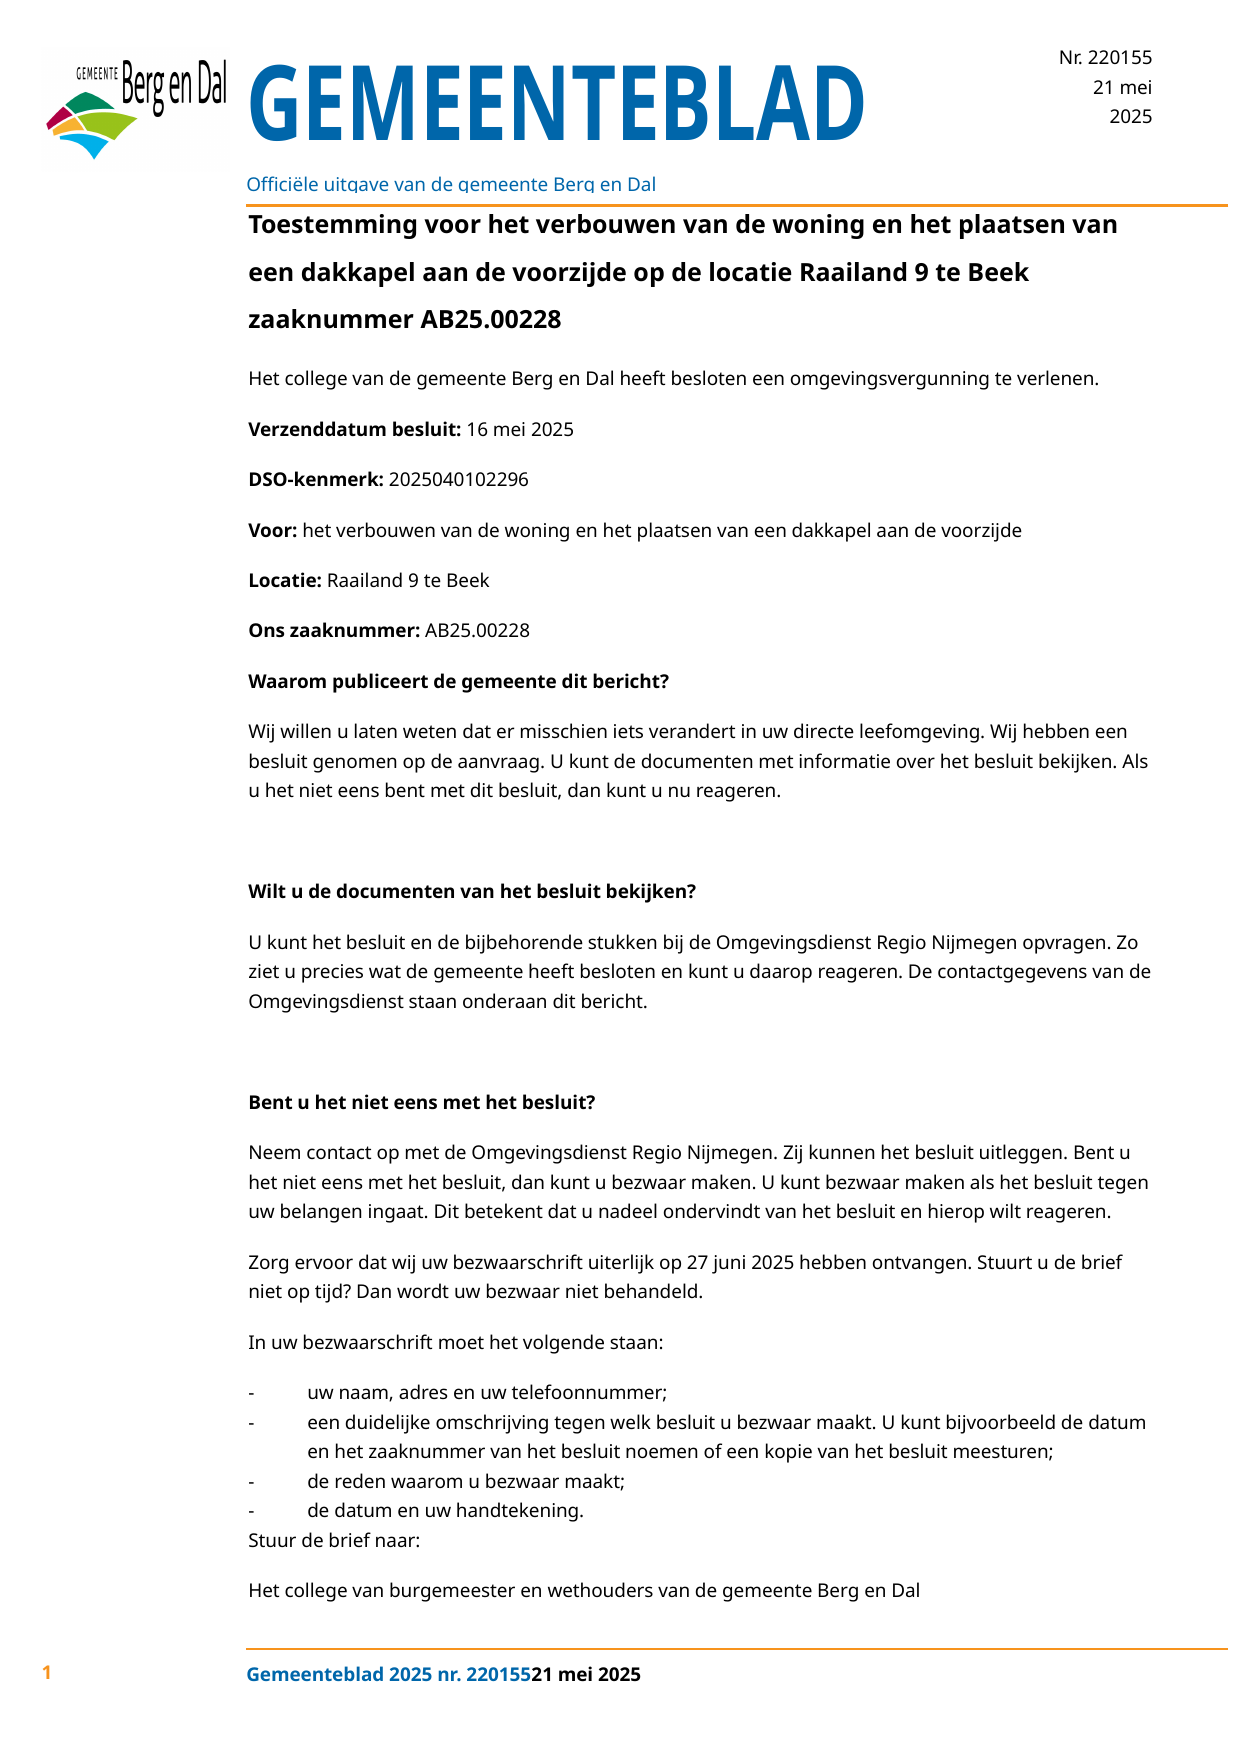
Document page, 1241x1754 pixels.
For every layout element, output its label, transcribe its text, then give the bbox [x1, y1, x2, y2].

text Wilt u de documenten van het besluit bekijken? [248, 878, 1152, 904]
text Toestemming voor het verbouwen van de woning en het plaatsen van een dakkapel aan de voorzijde op de locatie Raailand 9 te Beek zaaknummer AB25.00228 [248, 207, 1152, 336]
list uw naam, adres en uw telefoonnummer; [248, 1379, 1152, 1405]
text Waarom publiceert de gemeente dit bericht? [248, 668, 1152, 694]
text DSO-kenmerk: 2025040102296 [248, 466, 1152, 492]
text Voor: het verbouwen van de woning en het plaatsen van een dakkapel aan de voorzijde [248, 517, 1152, 542]
text Neem contact op met de Omgevingsdienst Regio Nijmegen. Zij kunnen het besluit uitleggen. Bent u het niet eens met het besluit, dan kunt u bezwaar maken. U kunt bezwaar maken als het besluit tegen uw belangen ingaat. Dit betekent dat u nadeel ondervindt van het besluit en hierop wilt reageren. [248, 1139, 1152, 1224]
list de reden waarom u bezwaar maakt; [248, 1468, 1152, 1494]
text Wij willen u laten weten dat er misschien iets verandert in uw directe leefomgeving. Wij hebben een besluit genomen op de aanvraag. U kunt de documenten met informatie over het besluit bekijken. Als u het niet eens bent met dit besluit, dan kunt u nu reageren. [248, 718, 1152, 803]
text Locatie: Raailand 9 te Beek [248, 567, 1152, 593]
list de datum en uw handtekening. [248, 1498, 1152, 1523]
text Het college van de gemeente Berg en Dal heeft besloten een omgevingsvergunning te verlenen. [248, 366, 1152, 391]
text U kunt het besluit en de bijbehorende stukken bij de Omgevingsdienst Regio Nijmegen opvragen. Zo ziet u precies wat de gemeente heeft besloten en kunt u daarop reageren. De contactgegevens van de Omgevingsdienst staan onderaan dit bericht. [248, 929, 1152, 1014]
text Het college van burgemeester en wethouders van de gemeente Berg en Dal [248, 1578, 1152, 1603]
text Ons zaaknummer: AB25.00228 [248, 618, 1152, 643]
list een duidelijke omschrijving tegen welk besluit u bezwaar maakt. U kunt bijvoorbeeld de datum en het zaaknummer van het besluit noemen of een kopie van het besluit meesturen; [248, 1409, 1152, 1464]
text In uw bezwaarschrift moet het volgende staan: [248, 1329, 1152, 1354]
text Zorg ervoor dat wij uw bezwaarschrift uiterlijk op 27 juni 2025 hebben ontvangen. Stuurt u de brief niet op tijd? Dan wordt uw bezwaar niet behandeld. [248, 1249, 1152, 1304]
picture [41, 47, 231, 172]
text Bent u het niet eens met het besluit? [248, 1089, 1152, 1114]
text Verzenddatum besluit: 16 mei 2025 [248, 416, 1152, 442]
text Stuur de brief naar: [248, 1527, 1152, 1553]
